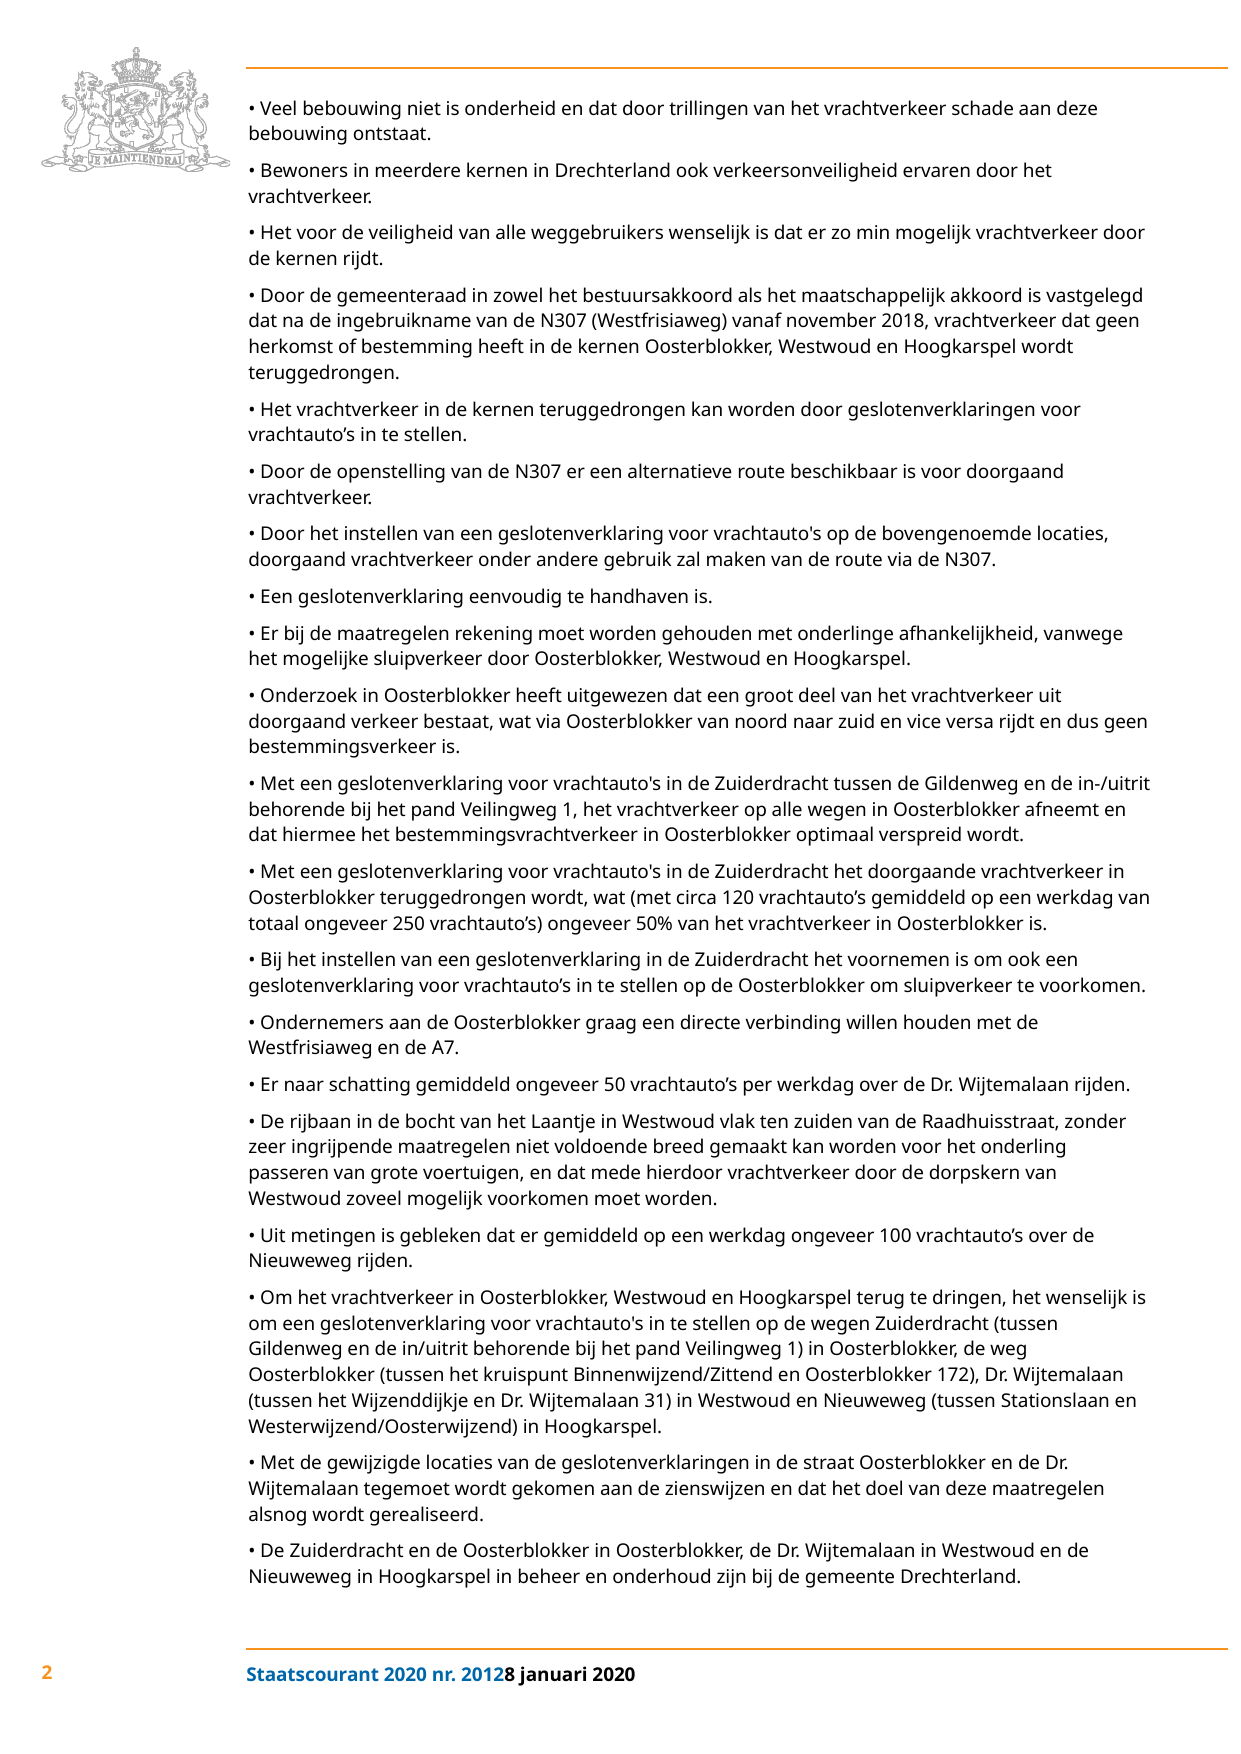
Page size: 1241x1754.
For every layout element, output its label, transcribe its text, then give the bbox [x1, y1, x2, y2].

text • Uit metingen is gebleken dat er gemiddeld op een werkdag ongeveer 100 vrachtauto’s over de Nieuweweg rijden. [248, 1222, 1152, 1273]
text • Er bij de maatregelen rekening moet worden gehouden met onderlinge afhankelijkheid, vanwege het mogelijke sluipverkeer door Oosterblokker, Westwoud en Hoogkarspel. [248, 620, 1152, 671]
text • Met een geslotenverklaring voor vrachtauto's in de Zuiderdracht tussen de Gildenweg en de in-/uitrit behorende bij het pand Veilingweg 1, het vrachtverkeer op alle wegen in Oosterblokker afneemt en dat hiermee het bestemmingsvrachtverkeer in Oosterblokker optimaal verspreid wordt. [248, 770, 1152, 847]
text • Door de openstelling van de N307 er een alternatieve route beschikbaar is voor doorgaand vrachtverkeer. [248, 458, 1152, 510]
text • Ondernemers aan de Oosterblokker graag een directe verbinding willen houden met de Westfrisiaweg en de A7. [248, 1009, 1152, 1060]
text • Met de gewijzigde locaties van de geslotenverklaringen in de straat Oosterblokker en de Dr. Wijtemalaan tegemoet wordt gekomen aan de zienswijzen en dat het doel van deze maatregelen alsnog wordt gerealiseerd. [248, 1449, 1152, 1527]
picture [41, 47, 231, 172]
text • Veel bebouwing niet is onderheid en dat door trillingen van het vrachtverkeer schade aan deze bebouwing ontstaat. [248, 95, 1152, 146]
text • Een geslotenverklaring eenvoudig te handhaven is. [248, 583, 1152, 609]
text • De rijbaan in de bocht van het Laantje in Westwoud vlak ten zuiden van de Raadhuisstraat, zonder zeer ingrijpende maatregelen niet voldoende breed gemaakt kan worden voor het onderling passeren van grote voertuigen, en dat mede hierdoor vrachtverkeer door de dorpskern van Westwoud zoveel mogelijk voorkomen moet worden. [248, 1108, 1152, 1211]
text • Met een geslotenverklaring voor vrachtauto's in de Zuiderdracht het doorgaande vrachtverkeer in Oosterblokker teruggedrongen wordt, wat (met circa 120 vrachtauto’s gemiddeld op een werkdag van totaal ongeveer 250 vrachtauto’s) ongeveer 50% van het vrachtverkeer in Oosterblokker is. [248, 858, 1152, 936]
text • Door het instellen van een geslotenverklaring voor vrachtauto's op de bovengenoemde locaties, doorgaand vrachtverkeer onder andere gebruik zal maken van de route via de N307. [248, 521, 1152, 572]
text • Om het vrachtverkeer in Oosterblokker, Westwoud en Hoogkarspel terug te dringen, het wenselijk is om een geslotenverklaring voor vrachtauto's in te stellen op de wegen Zuiderdracht (tussen Gildenweg en de in/uitrit behorende bij het pand Veilingweg 1) in Oosterblokker, de weg Oosterblokker (tussen het kruispunt Binnenwijzend/Zittend en Oosterblokker 172), Dr. Wijtemalaan (tussen het Wijzenddijkje en Dr. Wijtemalaan 31) in Westwoud en Nieuweweg (tussen Stationslaan en Westerwijzend/Oosterwijzend) in Hoogkarspel. [248, 1284, 1152, 1438]
text • Door de gemeenteraad in zowel het bestuursakkoord als het maatschappelijk akkoord is vastgelegd dat na de ingebruikname van de N307 (Westfrisiaweg) vanaf november 2018, vrachtverkeer dat geen herkomst of bestemming heeft in de kernen Oosterblokker, Westwoud en Hoogkarspel wordt teruggedrongen. [248, 282, 1152, 385]
text • Er naar schatting gemiddeld ongeveer 50 vrachtauto’s per werkdag over de Dr. Wijtemalaan rijden. [248, 1071, 1152, 1097]
text • Het voor de veiligheid van alle weggebruikers wenselijk is dat er zo min mogelijk vrachtverkeer door de kernen rijdt. [248, 219, 1152, 271]
text • De Zuiderdracht en de Oosterblokker in Oosterblokker, de Dr. Wijtemalaan in Westwoud en de Nieuweweg in Hoogkarspel in beheer en onderhoud zijn bij de gemeente Drechterland. [248, 1538, 1152, 1589]
text • Onderzoek in Oosterblokker heeft uitgewezen dat een groot deel van het vrachtverkeer uit doorgaand verkeer bestaat, wat via Oosterblokker van noord naar zuid en vice versa rijdt en dus geen bestemmingsverkeer is. [248, 682, 1152, 759]
text • Het vrachtverkeer in de kernen teruggedrongen kan worden door geslotenverklaringen voor vrachtauto’s in te stellen. [248, 396, 1152, 447]
text • Bij het instellen van een geslotenverklaring in de Zuiderdracht het voornemen is om ook een geslotenverklaring voor vrachtauto’s in te stellen op de Oosterblokker om sluipverkeer te voorkomen. [248, 946, 1152, 998]
text • Bewoners in meerdere kernen in Drechterland ook verkeersonveiligheid ervaren door het vrachtverkeer. [248, 157, 1152, 209]
